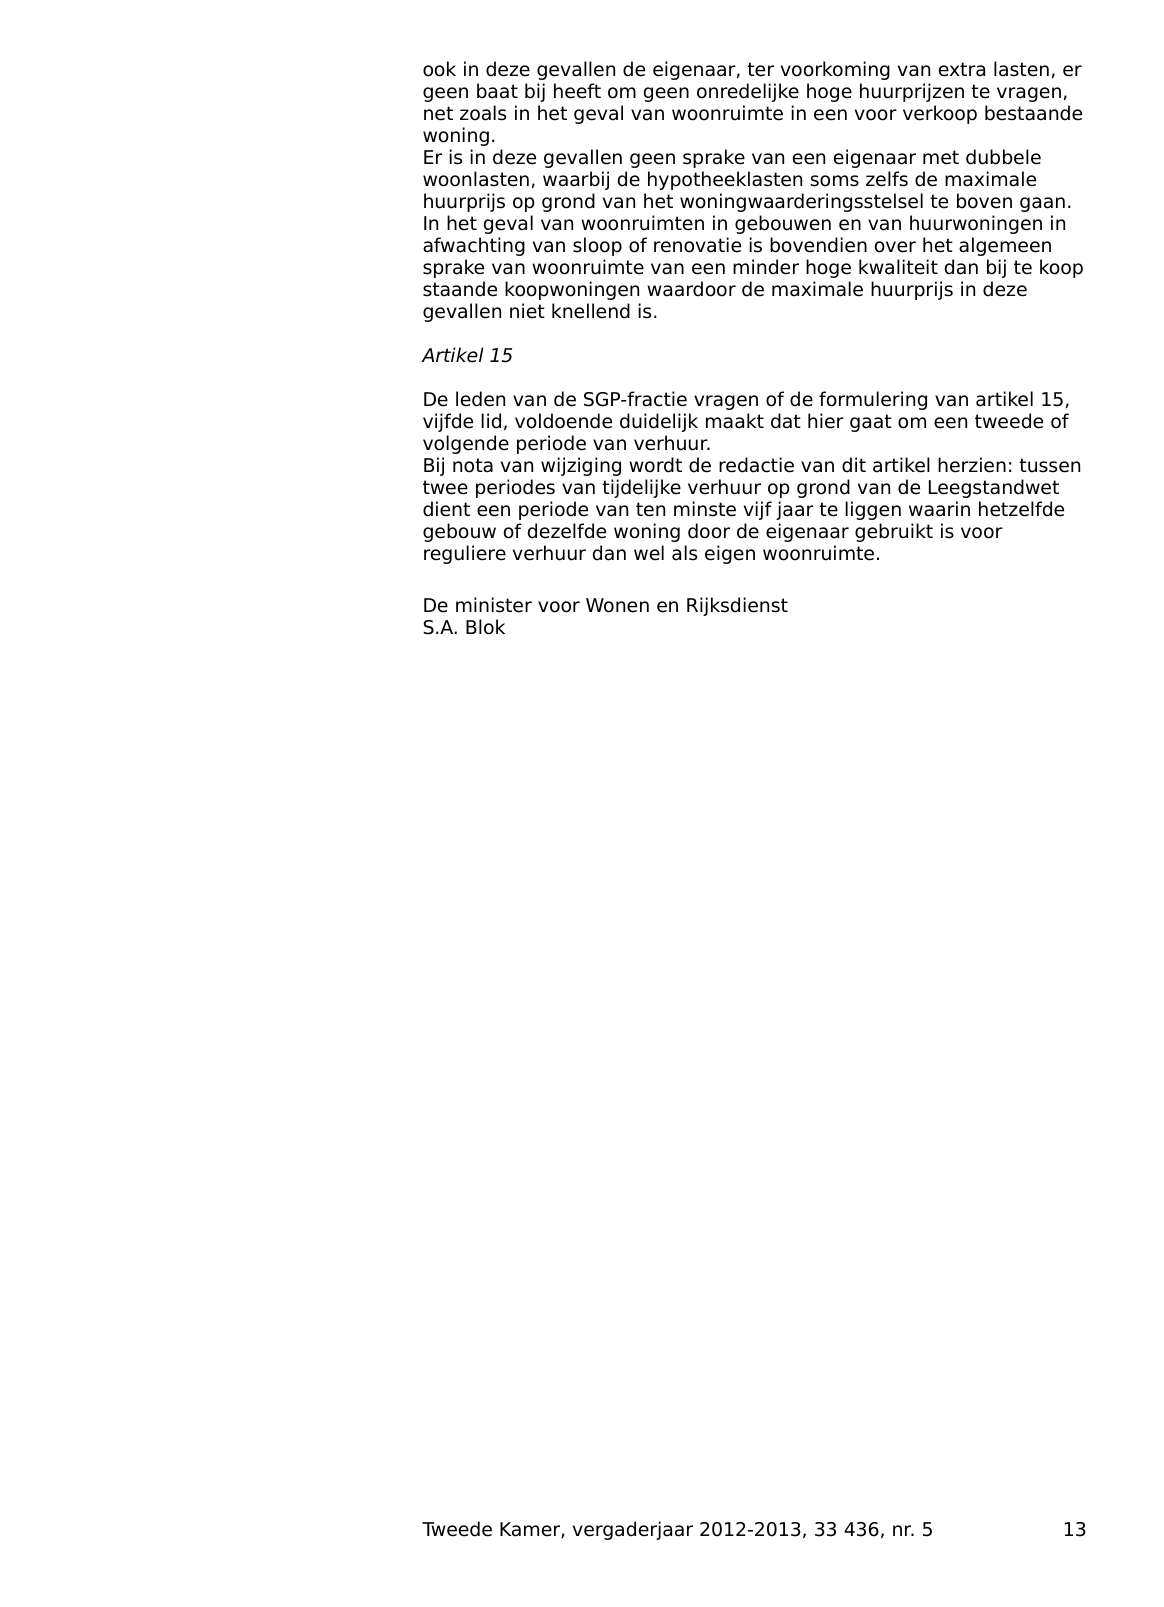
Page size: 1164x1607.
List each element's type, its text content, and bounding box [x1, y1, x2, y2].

text De leden van de SGP-fractie vragen of de formulering van artikel 15, vijfde lid, voldoende duidelijk maakt dat hier gaat om een tweede of volgende periode van verhuur. [422, 389, 1087, 455]
subtitle Artikel 15 [422, 345, 1087, 367]
text Bij nota van wijziging wordt de redactie van dit artikel herzien: tussen twee periodes van tijdelijke verhuur op grond van de Leegstandwet dient een periode van ten minste vijf jaar te liggen waarin hetzelfde gebouw of dezelfde woning door de eigenaar gebruikt is voor reguliere verhuur dan wel als eigen woonruimte. [422, 455, 1087, 565]
text De minister voor Wonen en Rijksdienst S.A. Blok [422, 595, 1087, 639]
text ook in deze gevallen de eigenaar, ter voorkoming van extra lasten, er geen baat bij heeft om geen onredelijke hoge huurprijzen te vragen, net zoals in het geval van woonruimte in een voor verkoop bestaande woning. [422, 59, 1087, 147]
text Er is in deze gevallen geen sprake van een eigenaar met dubbele woonlasten, waarbij de hypotheeklasten soms zelfs de maximale huurprijs op grond van het woningwaarderingsstelsel te boven gaan. In het geval van woonruimten in gebouwen en van huurwoningen in afwachting van sloop of renovatie is bovendien over het algemeen sprake van woonruimte van een minder hoge kwaliteit dan bij te koop staande koopwoningen waardoor de maximale huurprijs in deze gevallen niet knellend is. [422, 147, 1087, 323]
